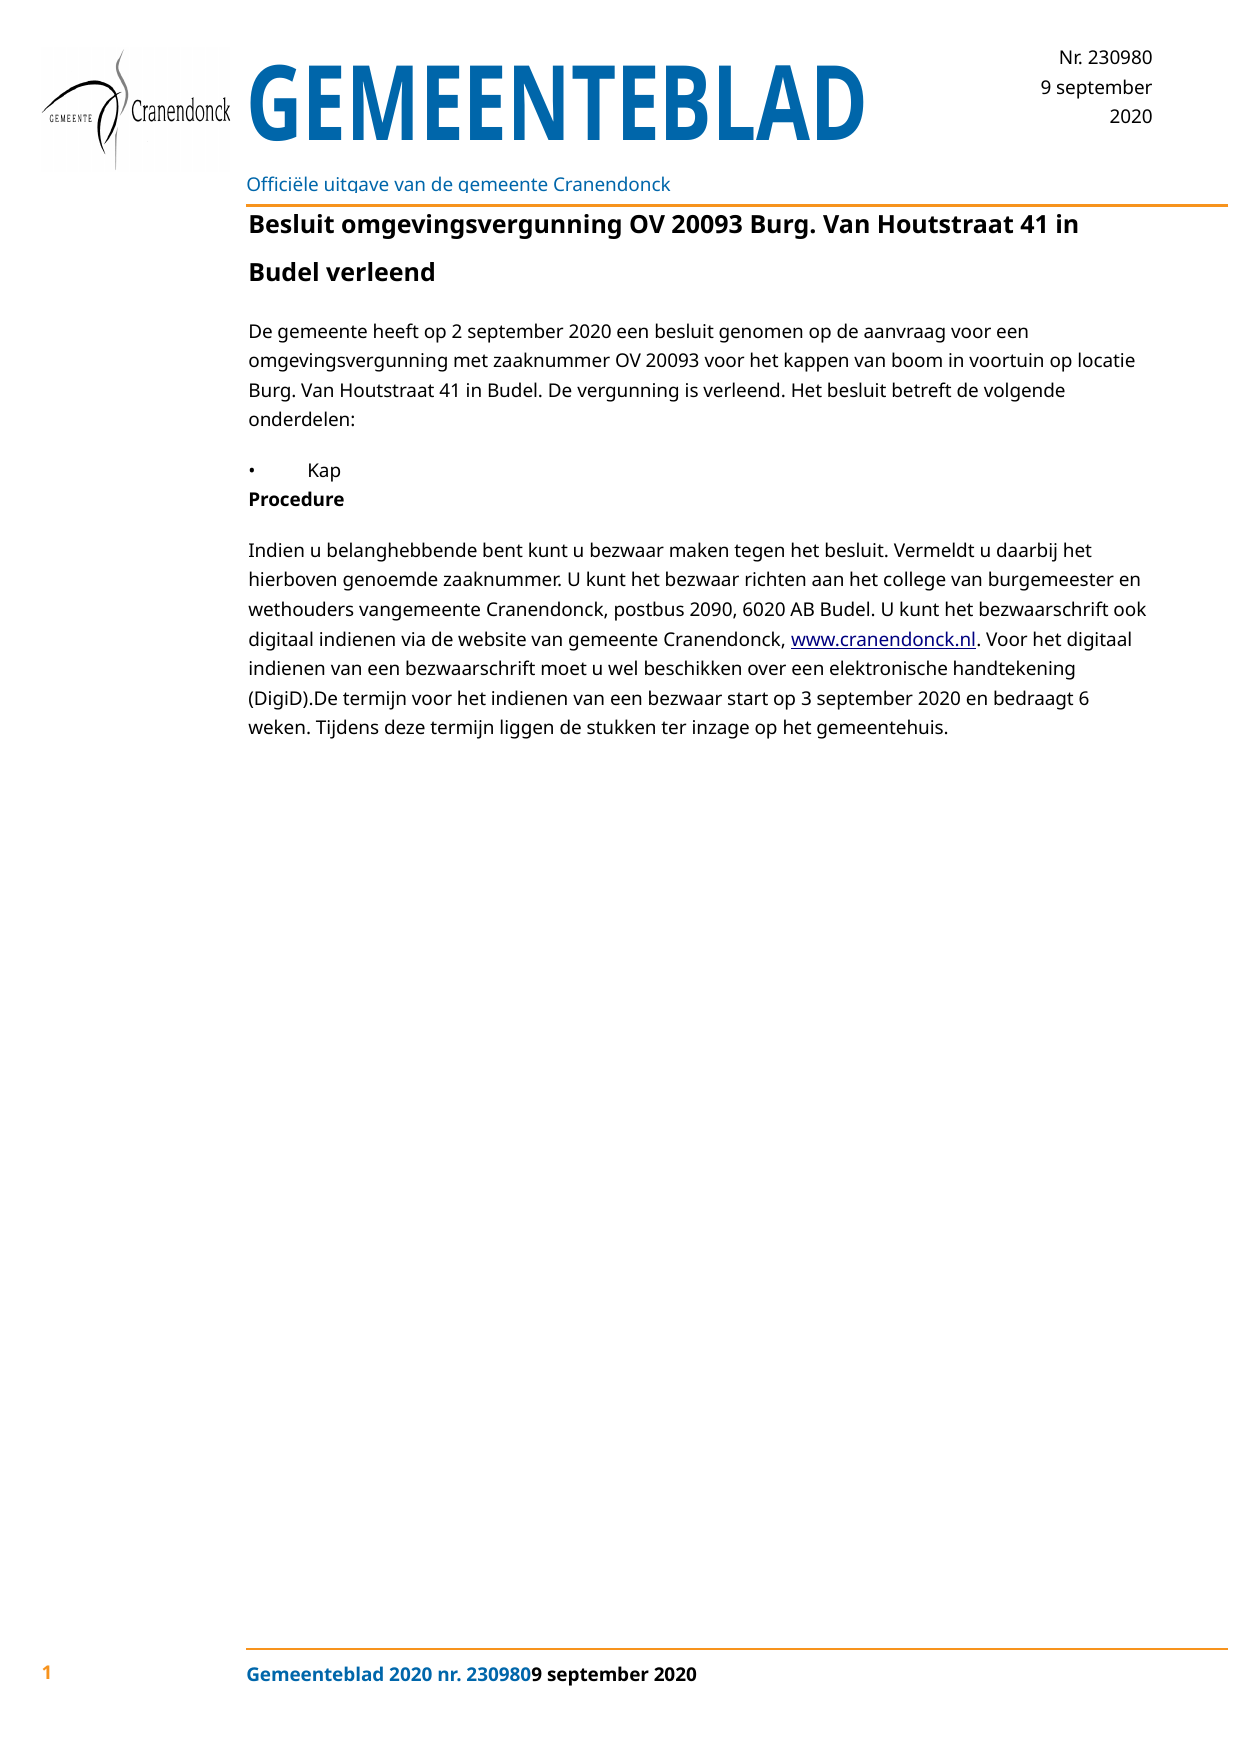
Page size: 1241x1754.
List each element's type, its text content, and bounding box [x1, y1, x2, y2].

text De gemeente heeft op 2 september 2020 een besluit genomen op de aanvraag voor een omgevingsvergunning met zaaknummer OV 20093 voor het kappen van boom in voortuin op locatie Burg. Van Houtstraat 41 in Budel. De vergunning is verleend. Het besluit betreft de volgende onderdelen: [248, 318, 1152, 432]
picture [41, 47, 231, 172]
text Besluit omgevingsvergunning OV 20093 Burg. Van Houtstraat 41 in Budel verleend [248, 207, 1152, 288]
list Kap [248, 457, 1152, 483]
text Indien u belanghebbende bent kunt u bezwaar maken tegen het besluit. Vermeldt u daarbij het hierboven genoemde zaaknummer. U kunt het bezwaar richten aan het college van burgemeester en wethouders vangemeente Cranendonck, postbus 2090, 6020 AB Budel. U kunt het bezwaarschrift ook digitaal indienen via de website van gemeente Cranendonck, www.cranendonck.nl. Voor het digitaal indienen van een bezwaarschrift moet u wel beschikken over een elektronische handtekening (DigiD).De termijn voor het indienen van een bezwaar start op 3 september 2020 en bedraagt 6 weken. Tijdens deze termijn liggen de stukken ter inzage op het gemeentehuis. [248, 537, 1152, 740]
text Procedure [248, 487, 1152, 512]
